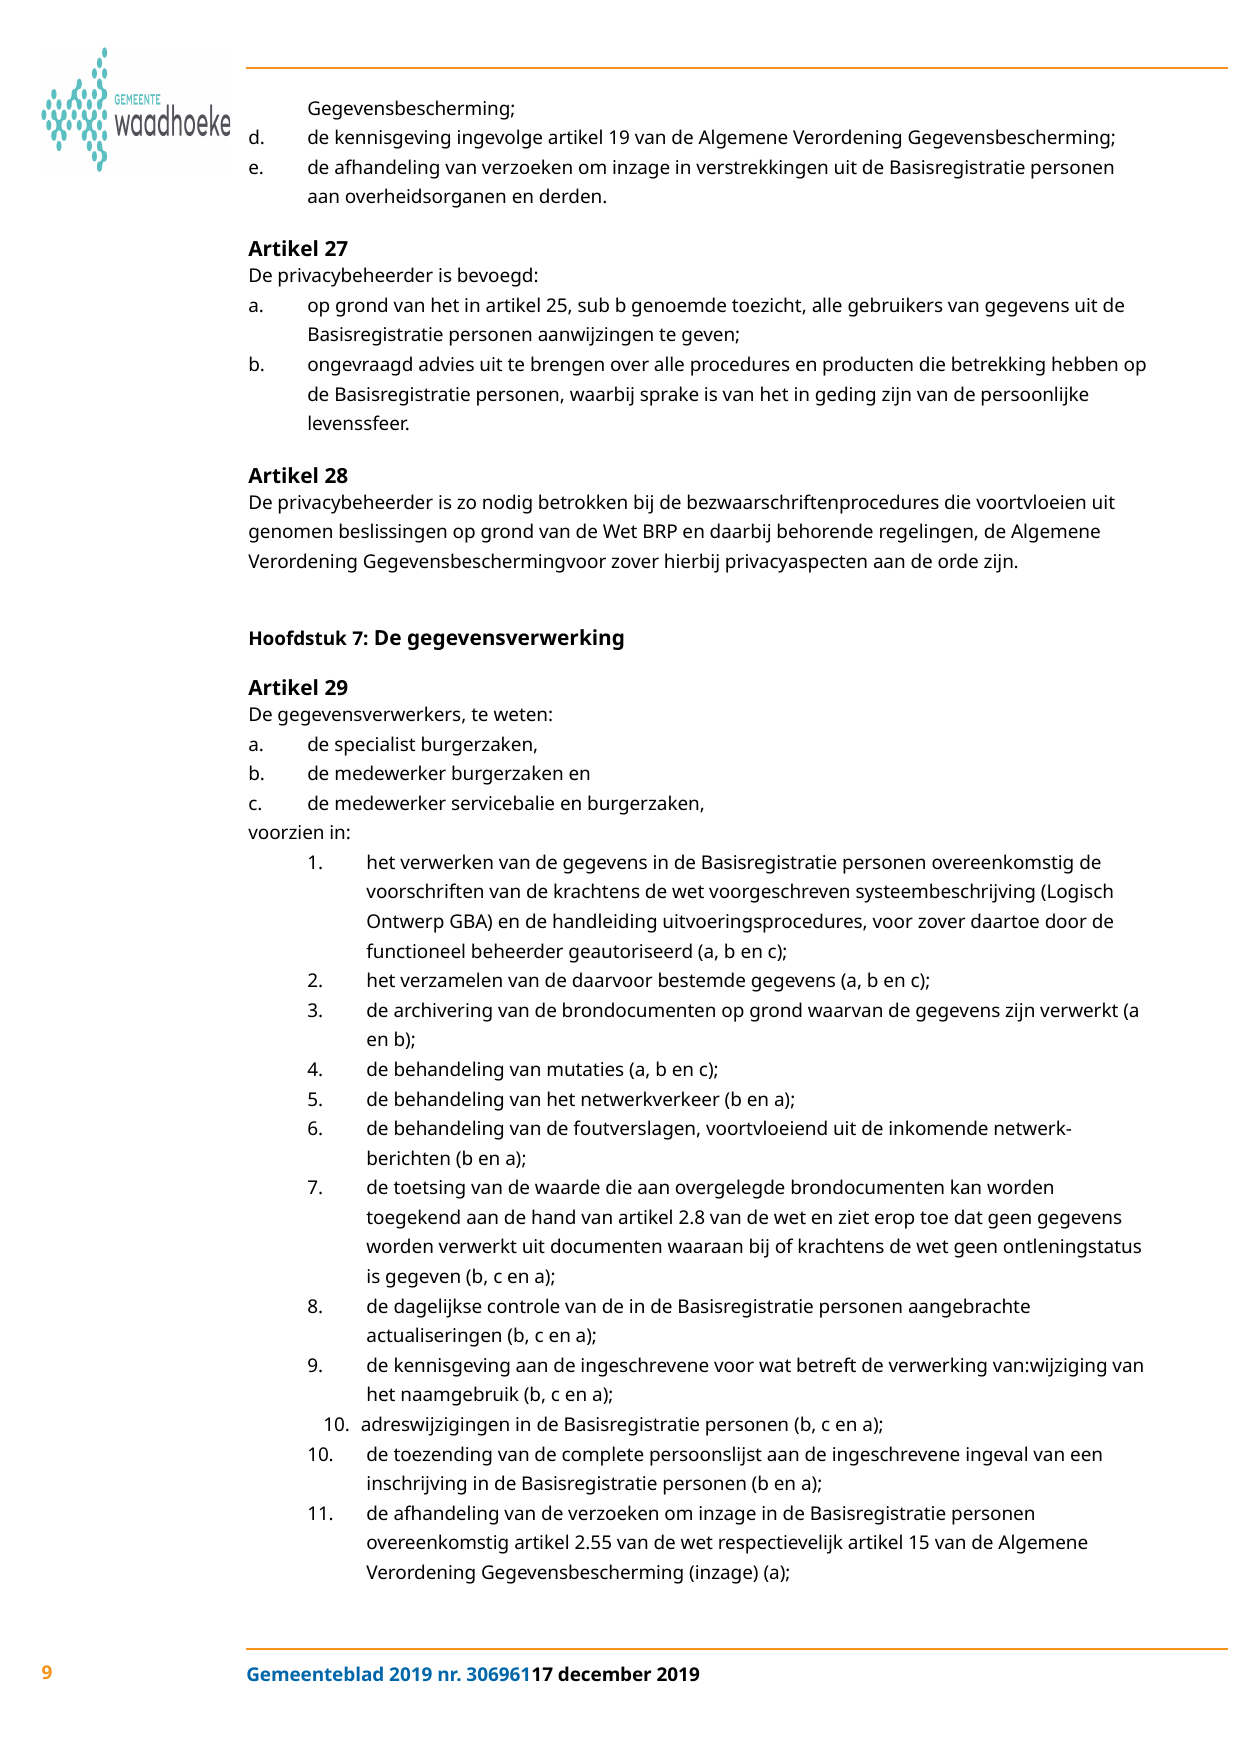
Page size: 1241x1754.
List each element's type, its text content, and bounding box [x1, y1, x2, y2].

list de medewerker burgerzaken en [248, 760, 1152, 786]
text De gegevensverwerkers, te weten: [248, 701, 1152, 727]
list de behandeling van de foutverslagen, voortvloeiend uit de inkomende netwerk- berichten (b en a); [307, 1115, 1152, 1171]
list de medewerker servicebalie en burgerzaken, [248, 790, 1152, 816]
list op grond van het in artikel 25, sub b genoemde toezicht, alle gebruikers van gegevens uit de Basisregistratie personen aanwijzingen te geven; [248, 292, 1152, 347]
list de specialist burgerzaken, [248, 731, 1152, 757]
list Gegevensbescherming; [248, 95, 1152, 121]
picture [41, 47, 231, 172]
text voorzien in: [248, 819, 1152, 845]
list de behandeling van mutaties (a, b en c); [307, 1056, 1152, 1082]
list de afhandeling van de verzoeken om inzage in de Basisregistratie personen overeenkomstig artikel 2.55 van de wet respectievelijk artikel 15 van de Algemene Verordening Gegevensbescherming (inzage) (a); [307, 1500, 1152, 1585]
text Artikel 27 [248, 234, 1152, 262]
list de kennisgeving ingevolge artikel 19 van de Algemene Verordening Gegevensbescherming; [248, 124, 1152, 150]
text De privacybeheerder is bevoegd: [248, 262, 1152, 288]
text Artikel 29 [248, 673, 1152, 701]
list de afhandeling van verzoeken om inzage in verstrekkingen uit de Basisregistratie personen aan overheidsorganen en derden. [248, 154, 1152, 209]
list de dagelijkse controle van de in de Basisregistratie personen aangebrachte actualiseringen (b, c en a); [307, 1293, 1152, 1348]
text De privacybeheerder is zo nodig betrokken bij de bezwaarschriftenprocedures die voortvloeien uit genomen beslissingen op grond van de Wet BRP en daarbij behorende regelingen, de Algemene Verordening Gegevensbeschermingvoor zover hierbij privacyaspecten aan de orde zijn. [248, 489, 1152, 574]
list de behandeling van het netwerkverkeer (b en a); [307, 1086, 1152, 1112]
text Artikel 28 [248, 461, 1152, 489]
list de toezending van de complete persoonslijst aan de ingeschrevene ingeval van een inschrijving in de Basisregistratie personen (b en a); [307, 1441, 1152, 1496]
list de archivering van de brondocumenten op grond waarvan de gegevens zijn verwerkt (a en b); [307, 997, 1152, 1052]
text Hoofdstuk 7: De gegevensverwerking [248, 623, 1152, 652]
list het verzamelen van de daarvoor bestemde gegevens (a, b en c); [307, 967, 1152, 993]
list de toetsing van de waarde die aan overgelegde brondocumenten kan worden toegekend aan de hand van artikel 2.8 van de wet en ziet erop toe dat geen gegevens worden verwerkt uit documenten waaraan bij of krachtens de wet geen ontleningstatus is gegeven (b, c en a); [307, 1174, 1152, 1289]
list adreswijzigingen in de Basisregistratie personen (b, c en a); [323, 1411, 1152, 1437]
list ongevraagd advies uit te brengen over alle procedures en producten die betrekking hebben op de Basisregistratie personen, waarbij sprake is van het in geding zijn van de persoonlijke levenssfeer. [248, 351, 1152, 436]
list het verwerken van de gegevens in de Basisregistratie personen overeenkomstig de voorschriften van de krachtens de wet voorgeschreven systeembeschrijving (Logisch Ontwerp GBA) en de handleiding uitvoeringsprocedures, voor zover daartoe door de functioneel beheerder geautoriseerd (a, b en c); [307, 849, 1152, 964]
list de kennisgeving aan de ingeschrevene voor wat betreft de verwerking van:wijziging van het naamgebruik (b, c en a); [307, 1352, 1152, 1407]
